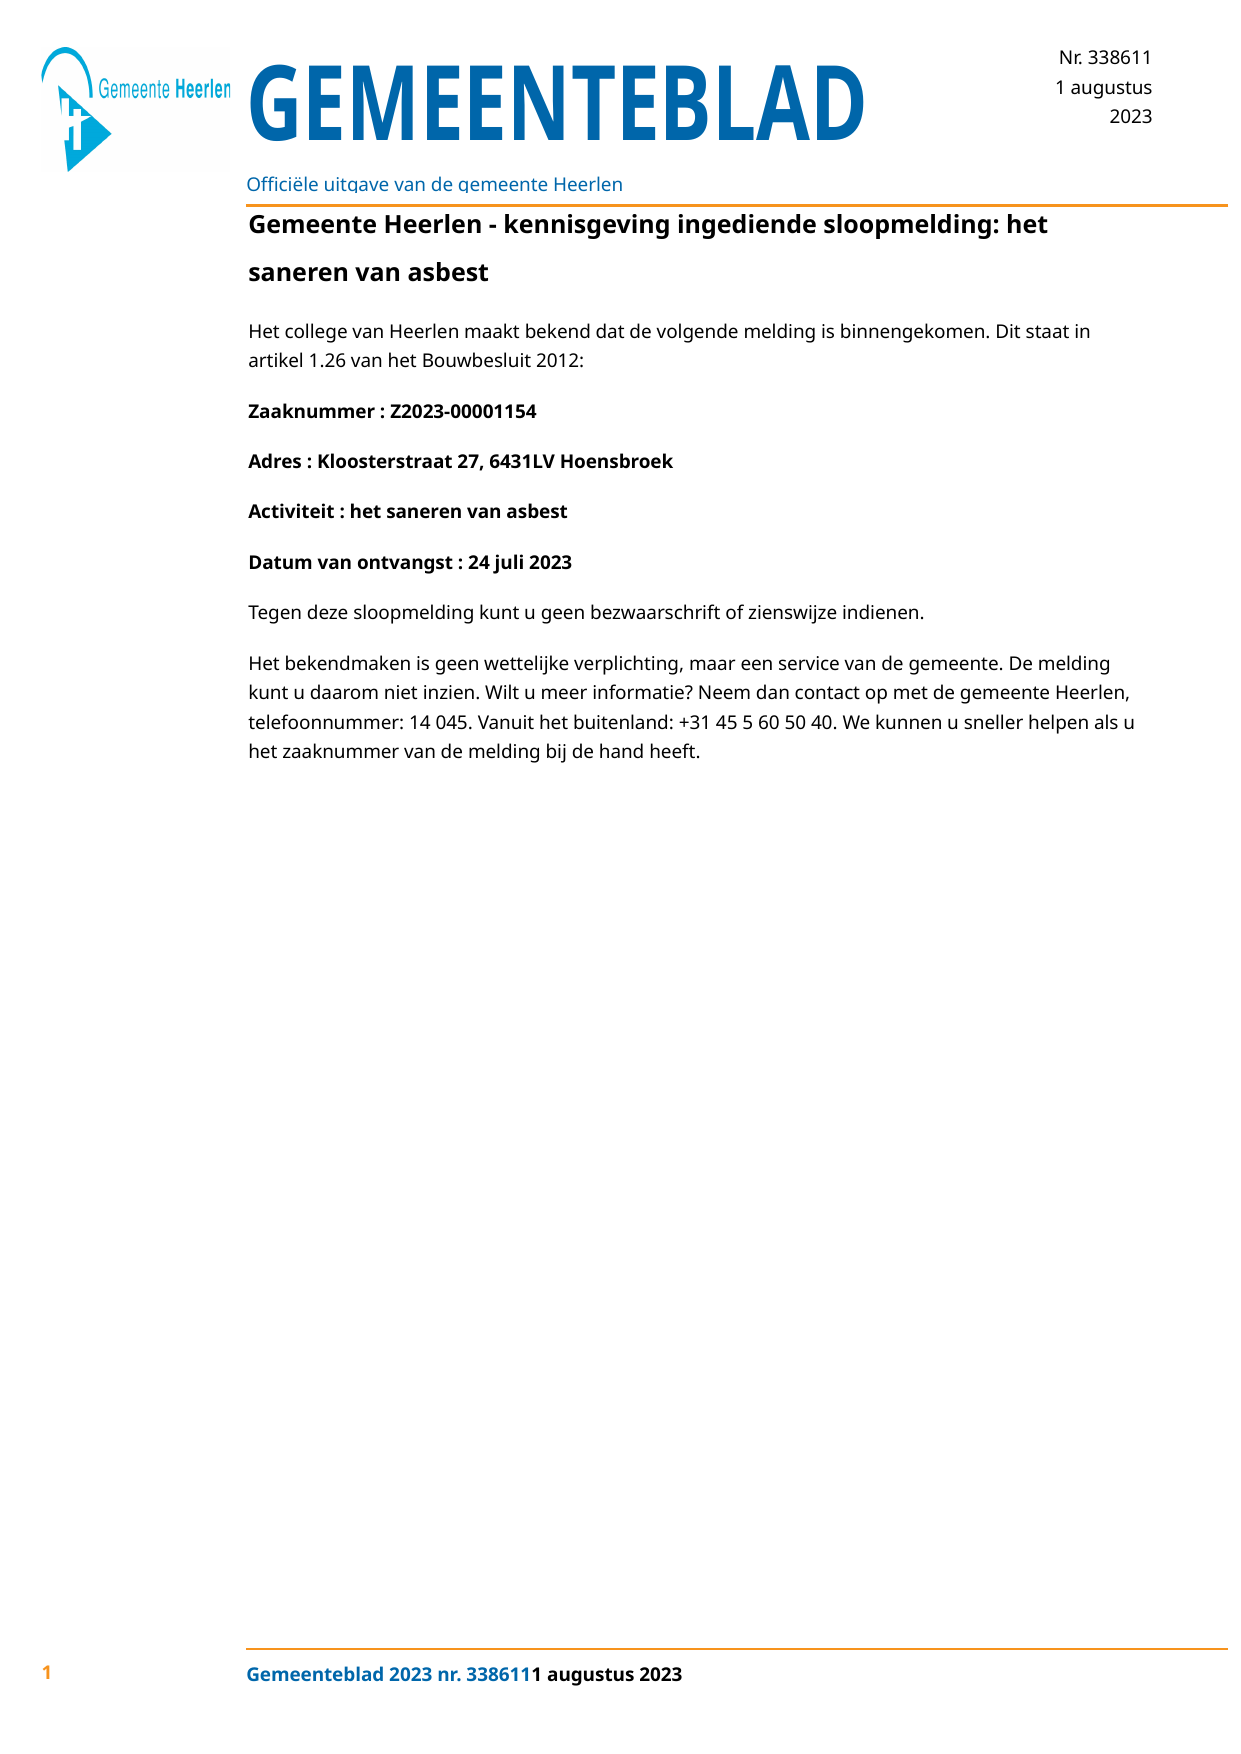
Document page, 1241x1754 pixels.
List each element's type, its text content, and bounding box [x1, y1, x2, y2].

text Zaaknummer : Z2023-00001154 [248, 398, 1152, 424]
text Het college van Heerlen maakt bekend dat de volgende melding is binnengekomen. Dit staat in artikel 1.26 van het Bouwbesluit 2012: [248, 318, 1152, 373]
picture [41, 47, 231, 172]
picture [41, 47, 59, 70]
text Tegen deze sloopmelding kunt u geen bezwaarschrift of zienswijze indienen. [248, 599, 1152, 625]
text Activiteit : het saneren van asbest [248, 499, 1152, 524]
text Adres : Kloosterstraat 27, 6431LV Hoensbroek [248, 448, 1152, 474]
text Het bekendmaken is geen wettelijke verplichting, maar een service van de gemeente. De melding kunt u daarom niet inzien. Wilt u meer informatie? Neem dan contact op met de gemeente Heerlen, telefoonnummer: 14 045. Vanuit het buitenland: +31 45 5 60 50 40. We kunnen u sneller helpen als u het zaaknummer van de melding bij de hand heeft. [248, 650, 1152, 764]
text Datum van ontvangst : 24 juli 2023 [248, 549, 1152, 575]
text Gemeente Heerlen - kennisgeving ingediende sloopmelding: het saneren van asbest [248, 207, 1152, 288]
